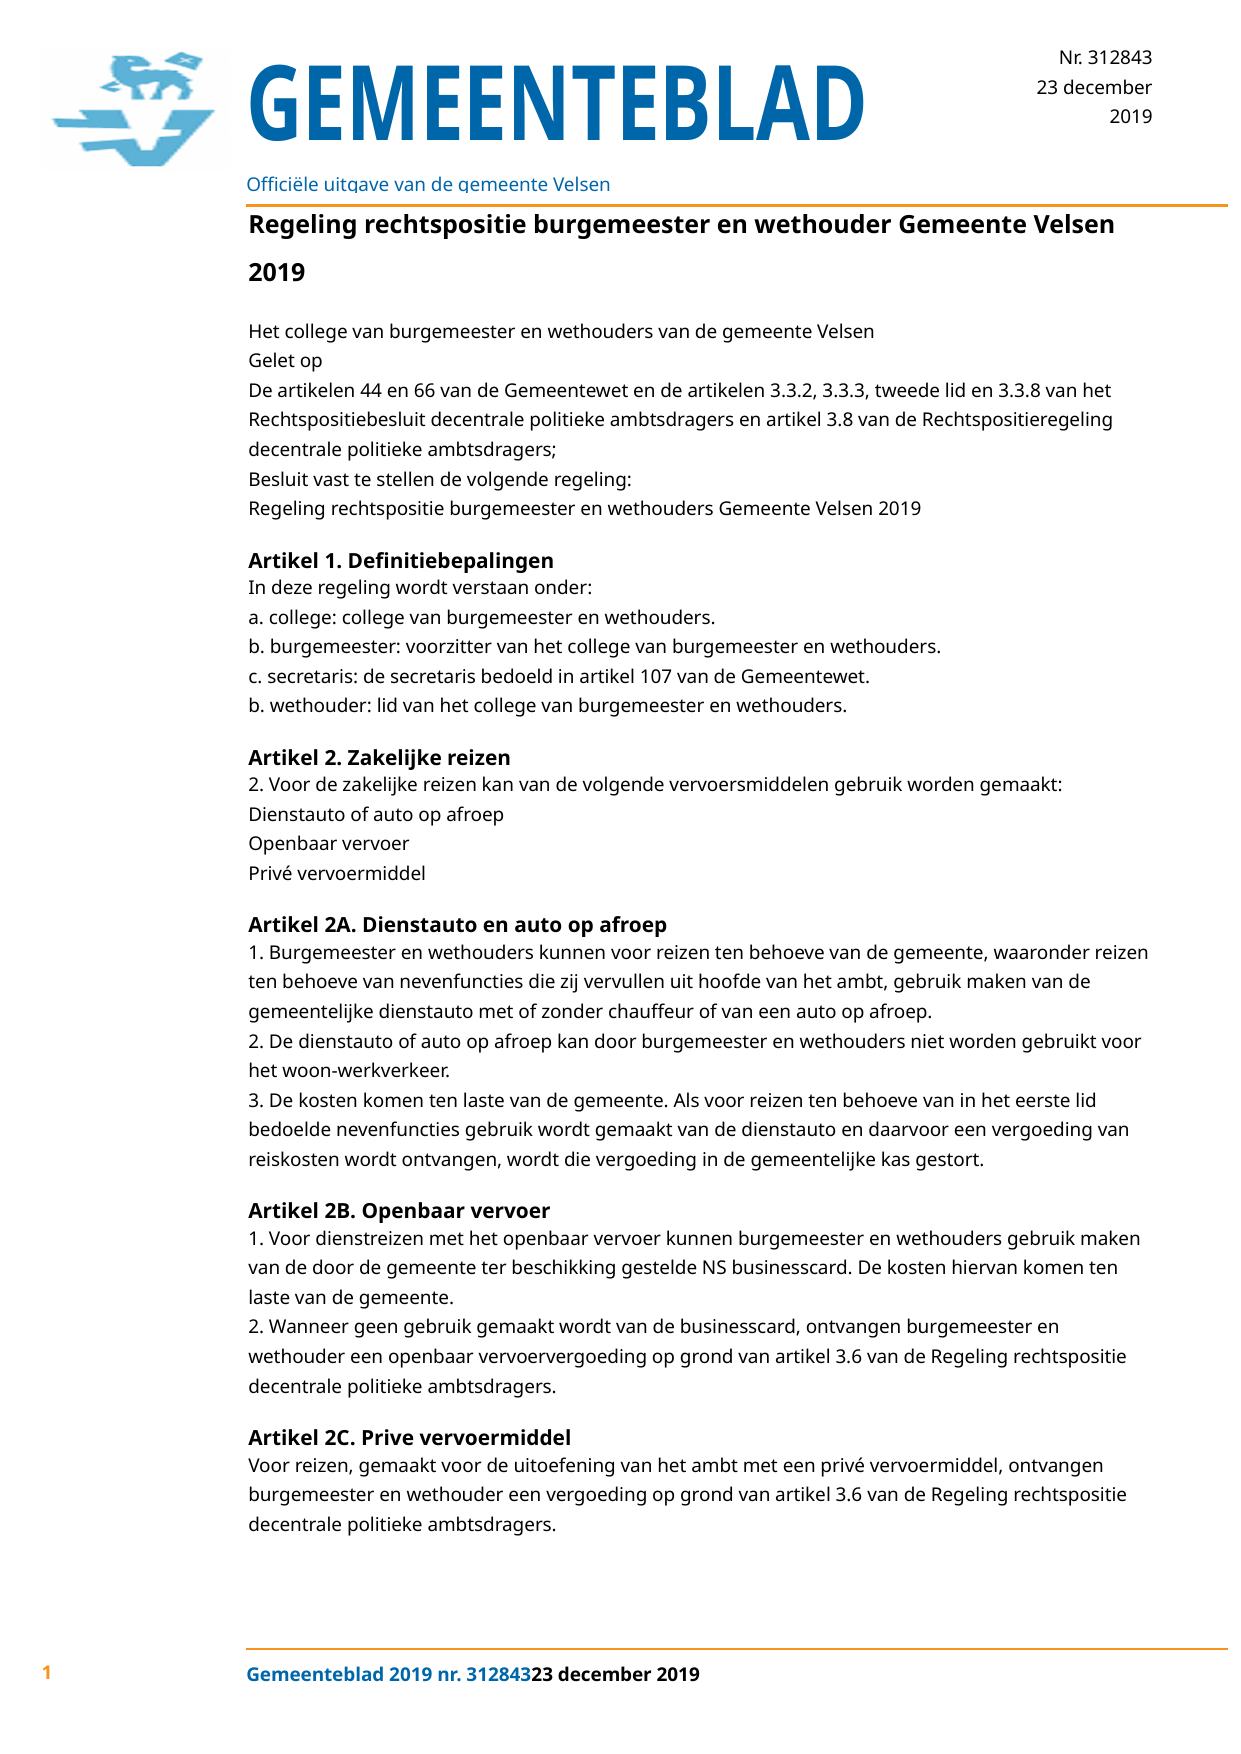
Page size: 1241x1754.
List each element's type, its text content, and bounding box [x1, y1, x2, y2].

text 1. Burgemeester en wethouders kunnen voor reizen ten behoeve van de gemeente, waaronder reizen ten behoeve van nevenfuncties die zij vervullen uit hoofde van het ambt, gebruik maken van de gemeentelijke dienstauto met of zonder chauffeur of van een auto op afroep. [248, 939, 1152, 1024]
text Privé vervoermiddel [248, 860, 1152, 886]
text Gelet op [248, 347, 1152, 373]
picture [41, 47, 231, 172]
text 1. Voor dienstreizen met het openbaar vervoer kunnen burgemeester en wethouders gebruik maken van de door de gemeente ter beschikking gestelde NS businesscard. De kosten hiervan komen ten laste van de gemeente. [248, 1225, 1152, 1310]
text In deze regeling wordt verstaan onder: [248, 574, 1152, 600]
text Artikel 2B. Openbaar vervoer [248, 1197, 1152, 1225]
text Artikel 1. Definitiebepalingen [248, 546, 1152, 574]
text 3. De kosten komen ten laste van de gemeente. Als voor reizen ten behoeve van in het eerste lid bedoelde nevenfuncties gebruik wordt gemaakt van de dienstauto en daarvoor een vergoeding van reiskosten wordt ontvangen, wordt die vergoeding in de gemeentelijke kas gestort. [248, 1087, 1152, 1172]
text b. wethouder: lid van het college van burgemeester en wethouders. [248, 693, 1152, 718]
text De artikelen 44 en 66 van de Gemeentewet en de artikelen 3.3.2, 3.3.3, tweede lid en 3.3.8 van het Rechtspositiebesluit decentrale politieke ambtsdragers en artikel 3.8 van de Rechtspositieregeling decentrale politieke ambtsdragers; [248, 377, 1152, 462]
text Regeling rechtspositie burgemeester en wethouders Gemeente Velsen 2019 [248, 495, 1152, 521]
text 2. Voor de zakelijke reizen kan van de volgende vervoersmiddelen gebruik worden gemaakt: [248, 771, 1152, 797]
text Artikel 2. Zakelijke reizen [248, 743, 1152, 771]
text Artikel 2C. Prive vervoermiddel [248, 1423, 1152, 1452]
text 2. De dienstauto of auto op afroep kan door burgemeester en wethouders niet worden gebruikt voor het woon-werkverkeer. [248, 1028, 1152, 1083]
text Regeling rechtspositie burgemeester en wethouder Gemeente Velsen 2019 [248, 207, 1152, 288]
text c. secretaris: de secretaris bedoeld in artikel 107 van de Gemeentewet. [248, 663, 1152, 689]
text Besluit vast te stellen de volgende regeling: [248, 466, 1152, 492]
text 2. Wanneer geen gebruik gemaakt wordt van de businesscard, ontvangen burgemeester en wethouder een openbaar vervoervergoeding op grond van artikel 3.6 van de Regeling rechtspositie decentrale politieke ambtsdragers. [248, 1314, 1152, 1399]
text Voor reizen, gemaakt voor de uitoefening van het ambt met een privé vervoermiddel, ontvangen burgemeester en wethouder een vergoeding op grond van artikel 3.6 van de Regeling rechtspositie decentrale politieke ambtsdragers. [248, 1452, 1152, 1537]
text Dienstauto of auto op afroep [248, 801, 1152, 827]
text Openbaar vervoer [248, 831, 1152, 856]
text a. college: college van burgemeester en wethouders. [248, 604, 1152, 629]
text Het college van burgemeester en wethouders van de gemeente Velsen [248, 318, 1152, 344]
text Artikel 2A. Dienstauto en auto op afroep [248, 911, 1152, 939]
text b. burgemeester: voorzitter van het college van burgemeester en wethouders. [248, 633, 1152, 659]
